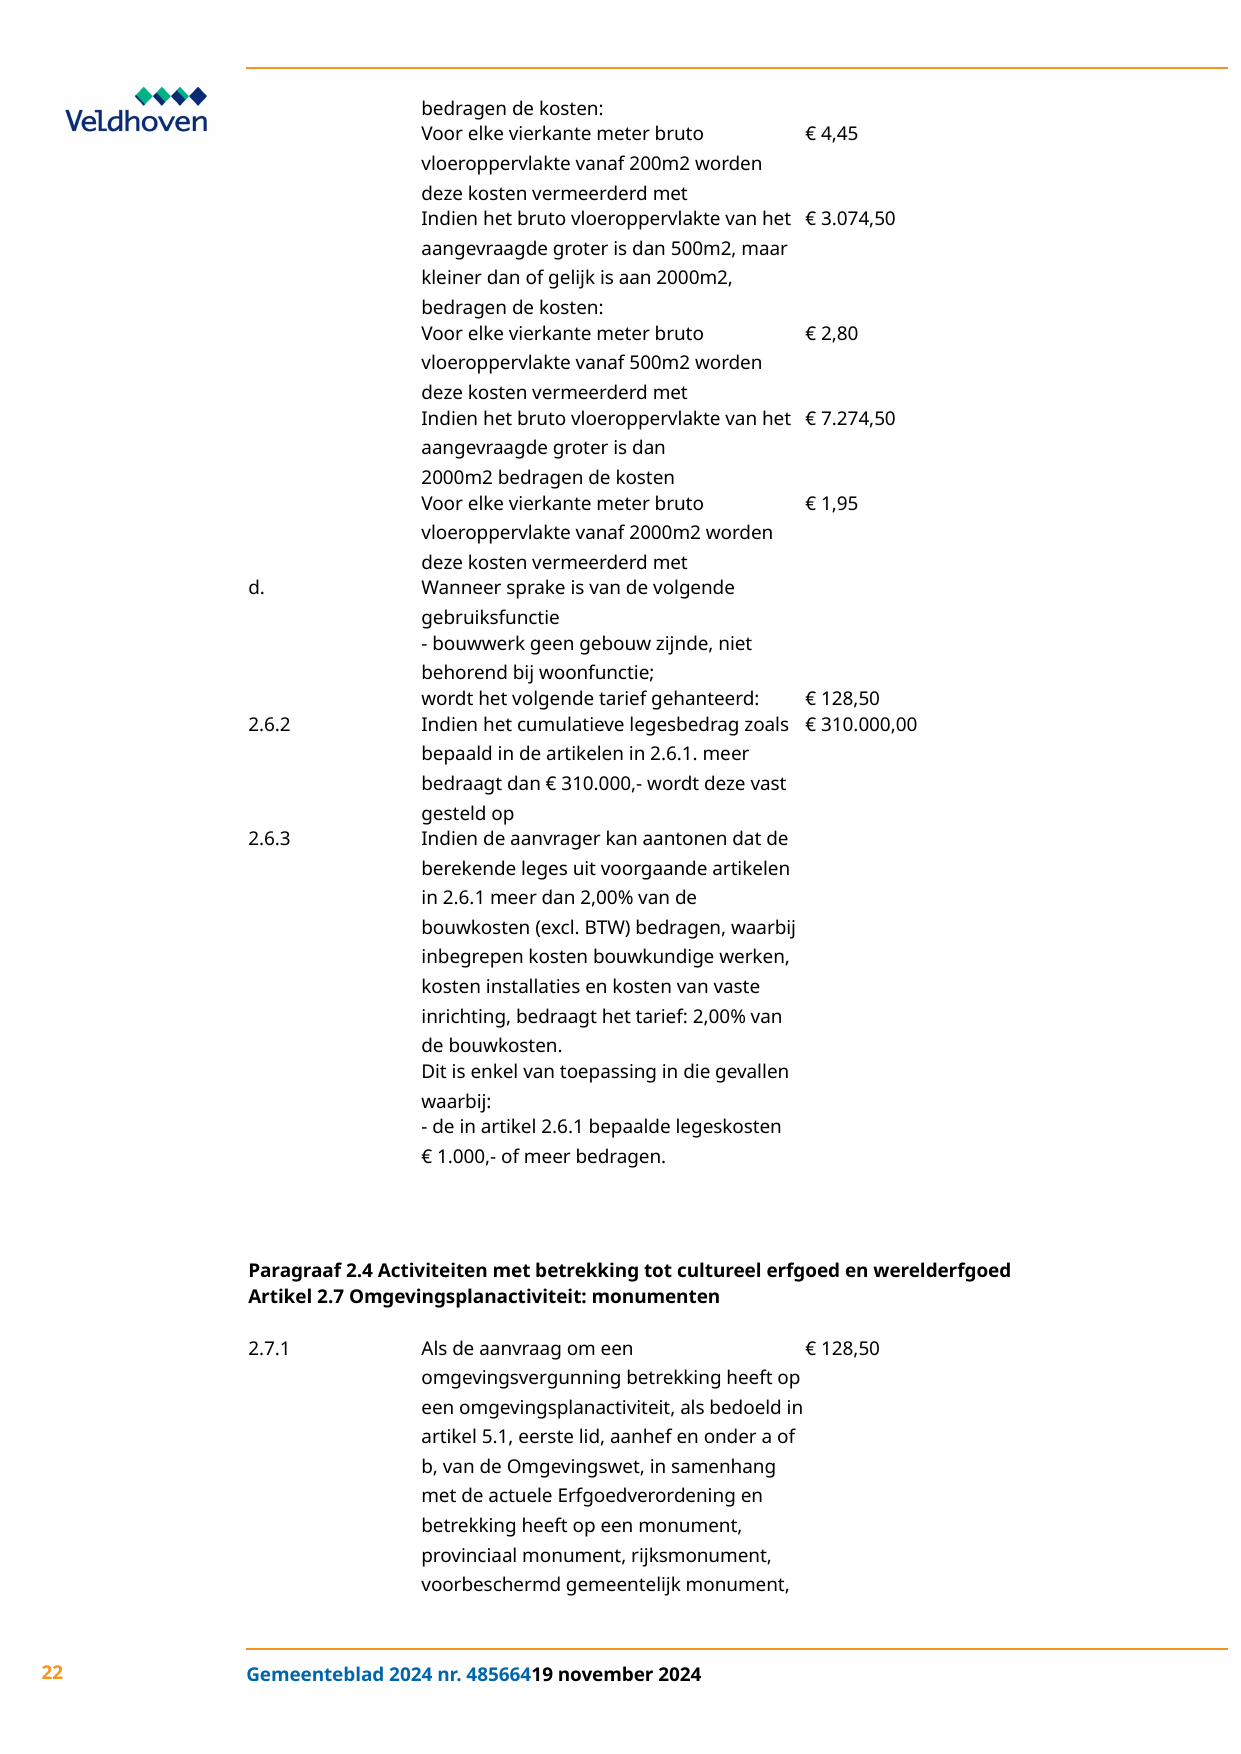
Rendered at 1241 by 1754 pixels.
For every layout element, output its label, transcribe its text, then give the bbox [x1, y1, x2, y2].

table_cell € 310.000,00 [805, 711, 978, 825]
table_cell [248, 630, 421, 685]
table_cell [979, 711, 1152, 825]
table_cell 2.7.1 [248, 1335, 421, 1597]
table_cell Voor elke vierkante meter bruto vloeroppervlakte vanaf 500m2 worden deze kosten vermeerderd met [421, 320, 805, 405]
table_cell [805, 1309, 978, 1335]
table_cell [979, 630, 1152, 685]
table_cell bedragen de kosten: [421, 95, 805, 121]
table_cell [979, 121, 1152, 205]
table_cell 2.6.2 [248, 711, 421, 825]
table_cell [248, 205, 421, 320]
table_cell 2.6.3 [248, 825, 421, 1058]
table_cell [979, 685, 1152, 711]
table_cell € 128,50 [805, 1335, 978, 1597]
table_cell € 2,80 [805, 320, 978, 405]
table_cell [248, 405, 421, 490]
table_cell € 128,50 [805, 685, 978, 711]
table_cell [979, 320, 1152, 405]
table_cell Indien het bruto vloeroppervlakte van het aangevraagde groter is dan 500m2, maar kleiner dan of gelijk is aan 2000m2, bedragen de kosten: [421, 205, 805, 320]
table_cell wordt het volgende tarief gehanteerd: [421, 685, 805, 711]
table_cell Artikel 2.7 Omgevingsplanactiviteit: monumenten [248, 1283, 978, 1309]
table_cell [979, 205, 1152, 320]
table_cell [979, 1058, 1152, 1113]
picture [41, 47, 231, 172]
table_cell [805, 1114, 978, 1169]
table_cell [979, 1309, 1152, 1335]
table_cell - de in artikel 2.6.1 bepaalde legeskosten € 1.000,- of meer bedragen. [421, 1114, 805, 1169]
table_cell [248, 685, 421, 711]
table_cell Dit is enkel van toepassing in die gevallen waarbij: [421, 1058, 805, 1113]
table_cell [248, 1114, 421, 1169]
table_cell [805, 1058, 978, 1113]
table_cell [979, 95, 1152, 121]
table_cell [979, 1335, 1152, 1597]
table_cell [248, 1309, 421, 1335]
table_cell [805, 575, 978, 630]
table_cell € 3.074,50 [805, 205, 978, 320]
table_cell [979, 405, 1152, 490]
table_cell [979, 490, 1152, 574]
table_cell [248, 1058, 421, 1113]
table_cell [248, 121, 421, 205]
table_cell [805, 825, 978, 1058]
table_cell Paragraaf 2.4 Activiteiten met betrekking tot cultureel erfgoed en werelderfgoed [248, 1169, 1152, 1283]
table_cell - bouwwerk geen gebouw zijnde, niet behorend bij woonfunctie; [421, 630, 805, 685]
table_cell [805, 630, 978, 685]
table_cell € 4,45 [805, 121, 978, 205]
table_cell € 1,95 [805, 490, 978, 574]
table_cell Indien het cumulatieve legesbedrag zoals bepaald in de artikelen in 2.6.1. meer bedraagt dan € 310.000,- wordt deze vast gesteld op [421, 711, 805, 825]
table_cell [979, 825, 1152, 1058]
table_cell [421, 1309, 805, 1335]
table_cell [805, 95, 978, 121]
table_cell Voor elke vierkante meter bruto vloeroppervlakte vanaf 2000m2 worden deze kosten vermeerderd met [421, 490, 805, 574]
table_cell Indien het bruto vloeroppervlakte van het aangevraagde groter is dan 2000m2 bedragen de kosten [421, 405, 805, 490]
table_cell Als de aanvraag om een omgevingsvergunning betrekking heeft op een omgevingsplanactiviteit, als bedoeld in artikel 5.1, eerste lid, aanhef en onder a of b, van de Omgevingswet, in samenhang met de actuele Erfgoedverordening en betrekking heeft op een monument, provinciaal monument, rijksmonument, voorbeschermd gemeentelijk monument, [421, 1335, 805, 1597]
table_cell d. [248, 575, 421, 630]
table_cell [979, 575, 1152, 630]
table_cell Voor elke vierkante meter bruto vloeroppervlakte vanaf 200m2 worden deze kosten vermeerderd met [421, 121, 805, 205]
table_cell Wanneer sprake is van de volgende gebruiksfunctie [421, 575, 805, 630]
table_cell Indien de aanvrager kan aantonen dat de berekende leges uit voorgaande artikelen in 2.6.1 meer dan 2,00% van de bouwkosten (excl. BTW) bedragen, waarbij inbegrepen kosten bouwkundige werken, kosten installaties en kosten van vaste inrichting, bedraagt het tarief: 2,00% van de bouwkosten. [421, 825, 805, 1058]
table_cell [248, 95, 421, 121]
table_cell [979, 1114, 1152, 1169]
table_cell [248, 320, 421, 405]
table_cell [248, 490, 421, 574]
table_cell € 7.274,50 [805, 405, 978, 490]
